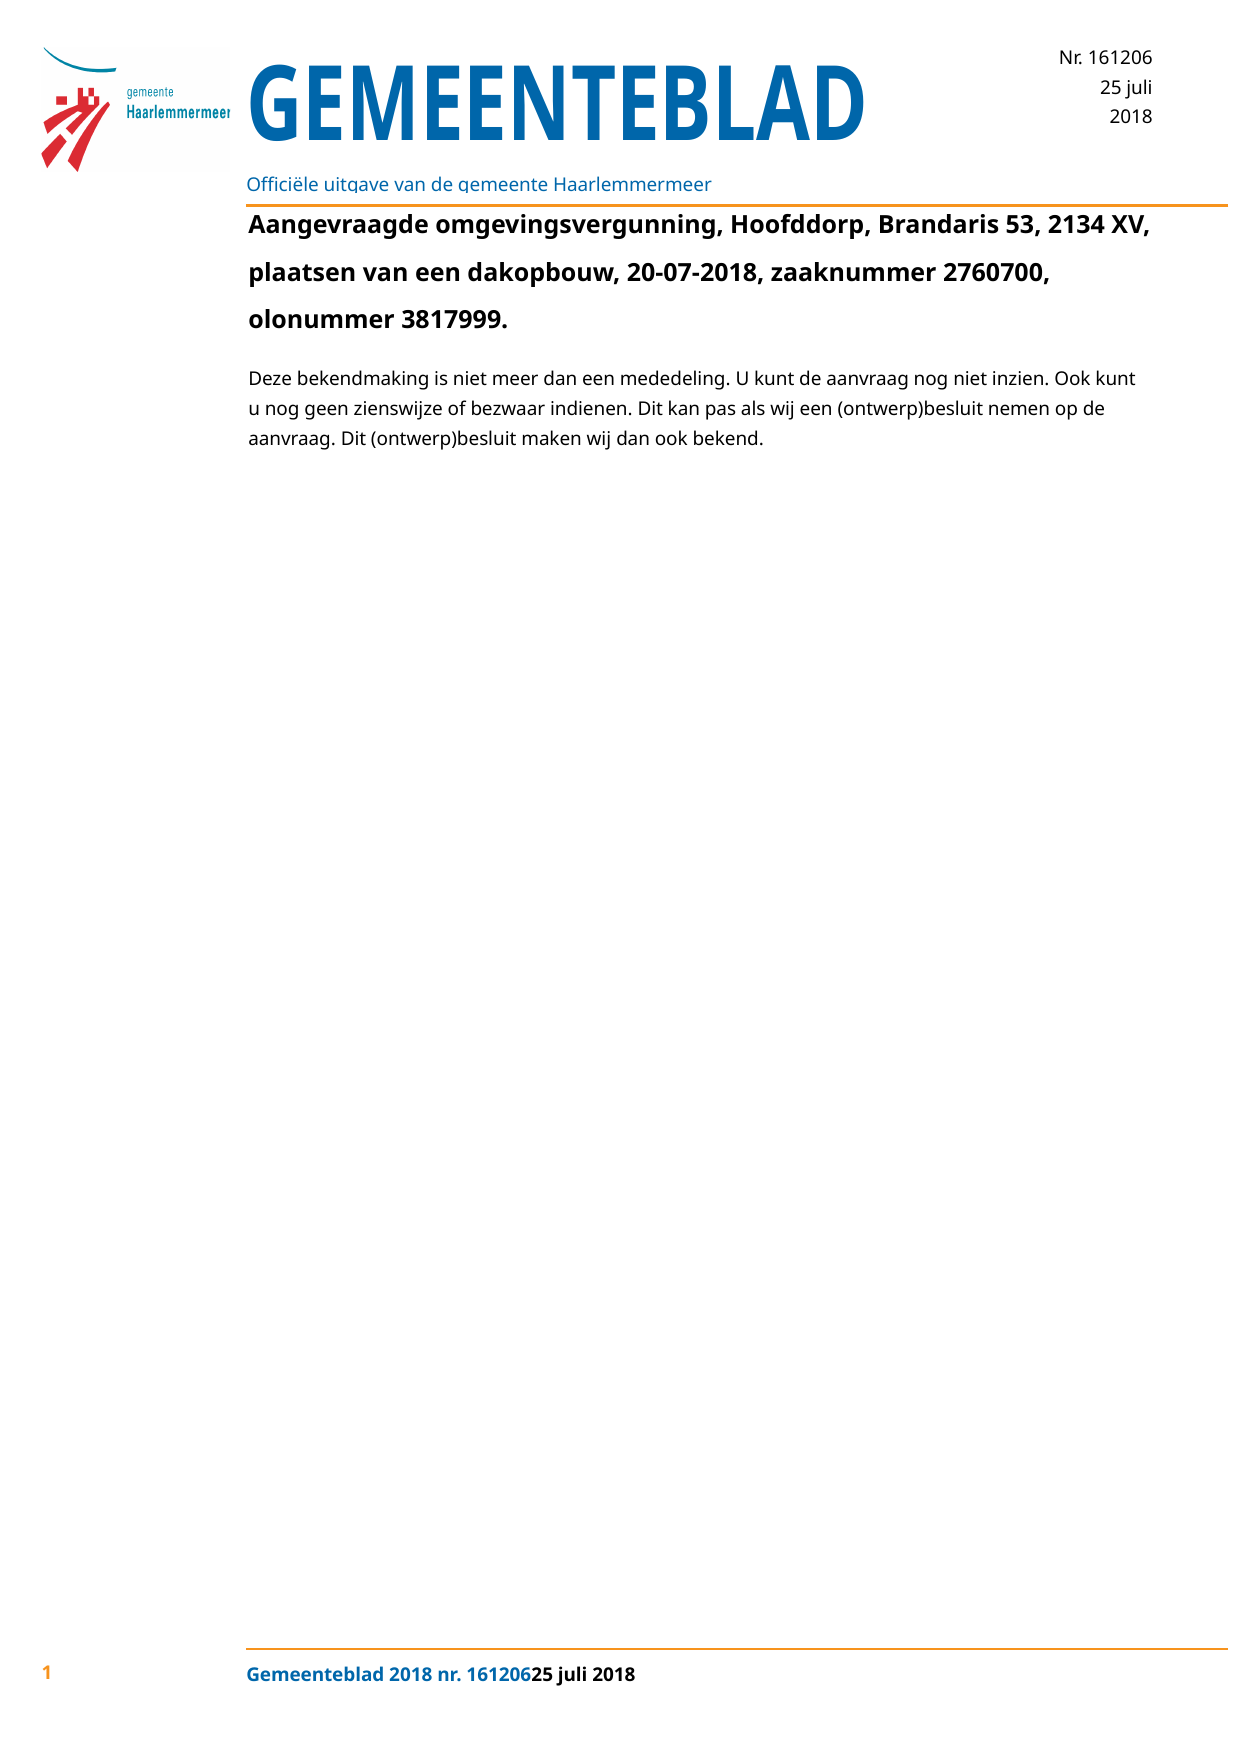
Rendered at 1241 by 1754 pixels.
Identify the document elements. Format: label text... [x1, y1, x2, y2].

picture [41, 47, 231, 172]
text Aangevraagde omgevingsvergunning, Hoofddorp, Brandaris 53, 2134 XV, plaatsen van een dakopbouw, 20-07-2018, zaaknummer 2760700, olonummer 3817999. [248, 207, 1152, 336]
text Deze bekendmaking is niet meer dan een mededeling. U kunt de aanvraag nog niet inzien. Ook kunt u nog geen zienswijze of bezwaar indienen. Dit kan pas als wij een (ontwerp)besluit nemen op de aanvraag. Dit (ontwerp)besluit maken wij dan ook bekend. [248, 366, 1152, 450]
